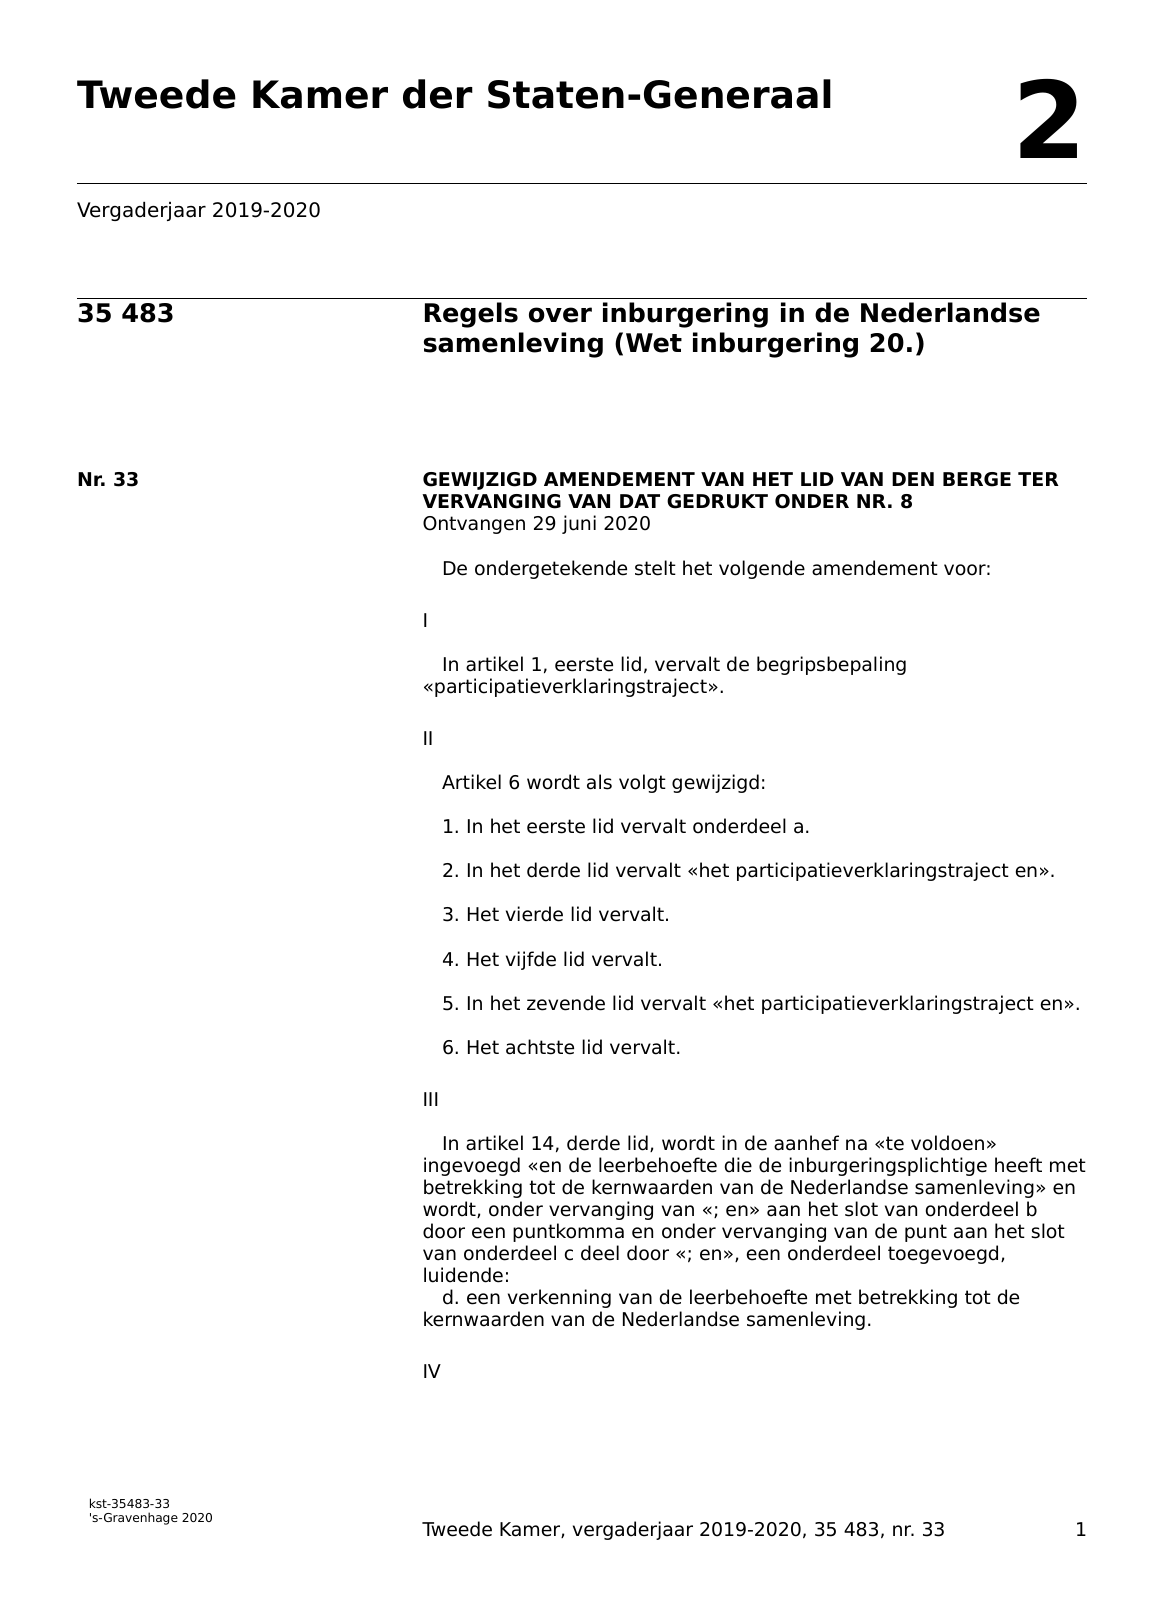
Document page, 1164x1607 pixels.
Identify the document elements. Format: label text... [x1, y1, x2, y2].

subtitle I [422, 609, 1087, 631]
table_header 2 [886, 59, 1087, 183]
text 's-Gravenhage 2020 [88, 1511, 323, 1525]
text In artikel 1, eerste lid, vervalt de begripsbepaling «participatieverklaringstraject». [422, 654, 1087, 698]
subtitle III [422, 1089, 1087, 1111]
text 1. In het eerste lid vervalt onderdeel a. [422, 816, 1087, 838]
text 2. In het derde lid vervalt «het participatieverklaringstraject en». [422, 860, 1087, 882]
text 3. Het vierde lid vervalt. [422, 904, 1087, 926]
subtitle II [422, 728, 1087, 749]
text 6. Het achtste lid vervalt. [422, 1037, 1087, 1059]
text 4. Het vijfde lid vervalt. [422, 948, 1087, 970]
text kst-35483-33 [88, 1497, 323, 1511]
text Ontvangen 29 juni 2020 [422, 513, 1087, 535]
table_cell Vergaderjaar 2019-2020 [77, 184, 1087, 298]
text Artikel 6 wordt als volgt gewijzigd: [422, 772, 1087, 794]
table_header Tweede Kamer der Staten-Generaal [77, 59, 886, 183]
text d. een verkenning van de leerbehoefte met betrekking tot de kernwaarden van de Nederlandse samenleving. [422, 1287, 1087, 1331]
subtitle Nr. 33 GEWIJZIGD AMENDEMENT VAN HET LID VAN DEN BERGE TER VERVANGING VAN DAT GEDRUKT ONDER NR. 8 [77, 469, 1087, 513]
subtitle 35 483 Regels over inburgering in de Nederlandse samenleving (Wet inburgering 20.) [77, 299, 1087, 358]
text 5. In het zevende lid vervalt «het participatieverklaringstraject en». [422, 993, 1087, 1014]
text De ondergetekende stelt het volgende amendement voor: [422, 557, 1087, 579]
text In artikel 14, derde lid, wordt in de aanhef na «te voldoen» ingevoegd «en de leerbehoefte die de inburgeringsplichtige heeft met betrekking tot de kernwaarden van de Nederlandse samenleving» en wordt, onder vervanging van «; en» aan het slot van onderdeel b door een puntkomma en onder vervanging van de punt aan het slot van onderdeel c deel door «; en», een onderdeel toegevoegd, luidende: [422, 1133, 1087, 1287]
subtitle IV [422, 1361, 1087, 1383]
